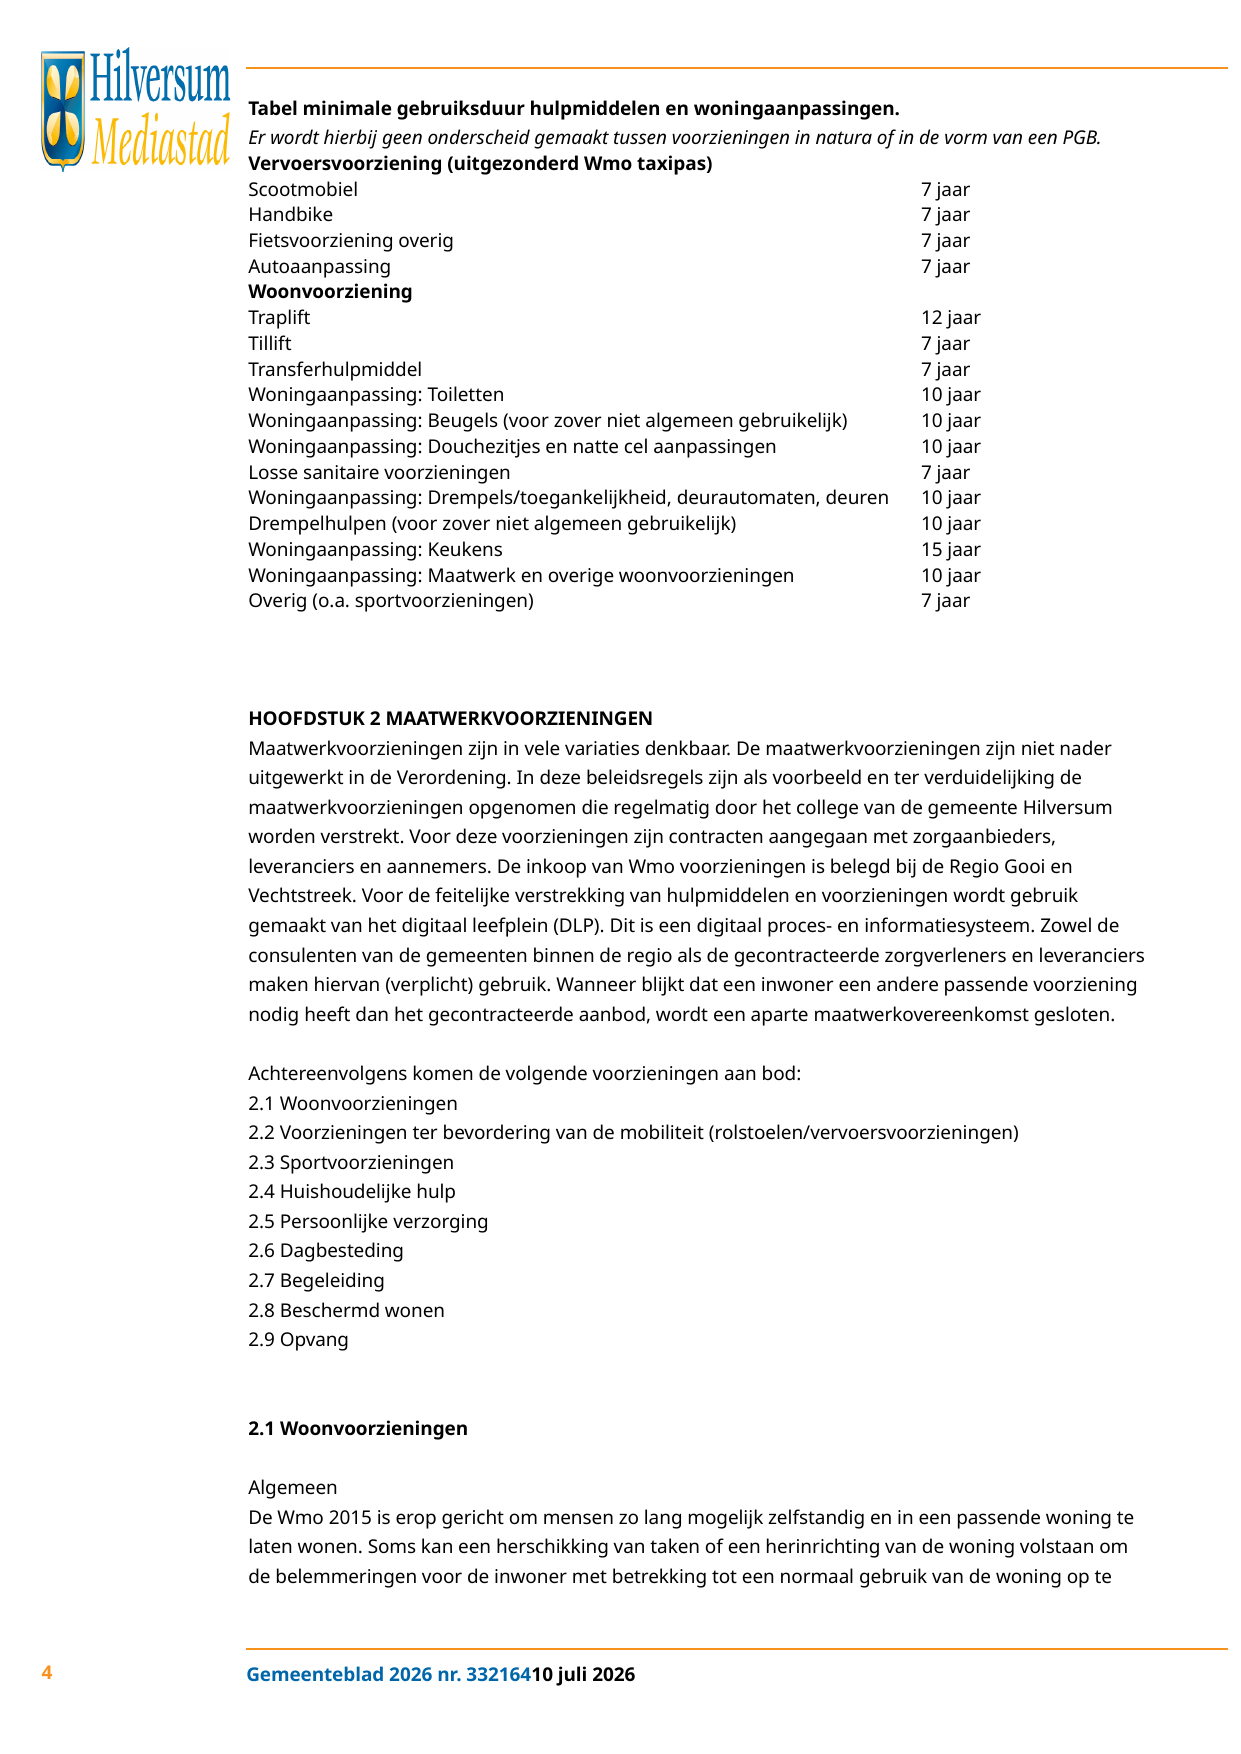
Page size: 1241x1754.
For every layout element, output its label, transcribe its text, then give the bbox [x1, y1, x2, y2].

table_header Tabel minimale gebruiksduur hulpmiddelen en woningaanpassingen. Er wordt hierbij geen onderscheid gemaakt tussen voorzieningen in natura of in de vorm van een PGB. [248, 95, 1152, 150]
table_cell 15 jaar [921, 536, 1152, 562]
table_cell 7 jaar [921, 459, 1152, 484]
table_cell Woonvoorziening [248, 279, 921, 304]
text Achtereenvolgens komen de volgende voorzieningen aan bod: [248, 1060, 1152, 1086]
table_cell 7 jaar [921, 588, 1152, 613]
table_cell 10 jaar [921, 562, 1152, 587]
table_cell Scootmobiel [248, 176, 921, 202]
table_cell 7 jaar [921, 176, 1152, 202]
table_cell Losse sanitaire voorzieningen [248, 459, 921, 484]
table_cell Woningaanpassing: Maatwerk en overige woonvoorzieningen [248, 562, 921, 587]
table_cell 7 jaar [921, 227, 1152, 253]
table_cell Woningaanpassing: Keukens [248, 536, 921, 562]
table_cell 7 jaar [921, 253, 1152, 279]
text 2.9 Opvang [248, 1326, 1152, 1352]
table_cell Autoaanpassing [248, 253, 921, 279]
text 2.1 Woonvoorzieningen [248, 1415, 1152, 1441]
table_cell Woningaanpassing: Toiletten [248, 382, 921, 407]
table_cell Vervoersvoorziening (uitgezonderd Wmo taxipas) [248, 150, 921, 176]
text 2.6 Dagbesteding [248, 1238, 1152, 1263]
table_cell 10 jaar [921, 408, 1152, 433]
text HOOFDSTUK 2 MAATWERKVOORZIENINGEN [248, 705, 1152, 731]
table_cell Handbike [248, 202, 921, 227]
text Algemeen [248, 1474, 1152, 1500]
table_cell 7 jaar [921, 202, 1152, 227]
picture [41, 47, 231, 172]
table_cell 7 jaar [921, 356, 1152, 382]
table_cell 10 jaar [921, 382, 1152, 407]
text 2.1 Woonvoorzieningen [248, 1090, 1152, 1116]
table_cell 10 jaar [921, 433, 1152, 459]
table_cell Woningaanpassing: Drempels/toegankelijkheid, deurautomaten, deuren [248, 485, 921, 510]
table_cell Overig (o.a. sportvoorzieningen) [248, 588, 921, 613]
table_cell 7 jaar [921, 330, 1152, 356]
text 2.8 Beschermd wonen [248, 1297, 1152, 1323]
table_cell Fietsvoorziening overig [248, 227, 921, 253]
text De Wmo 2015 is erop gericht om mensen zo lang mogelijk zelfstandig en in een passende woning te laten wonen. Soms kan een herschikking van taken of een herinrichting van de woning volstaan om de belemmeringen voor de inwoner met betrekking tot een normaal gebruik van de woning op te [248, 1504, 1152, 1589]
table_cell Transferhulpmiddel [248, 356, 921, 382]
table_cell 12 jaar [921, 305, 1152, 330]
table_cell Traplift [248, 305, 921, 330]
text 2.4 Huishoudelijke hulp [248, 1178, 1152, 1204]
table_cell [921, 150, 1152, 176]
text Maatwerkvoorzieningen zijn in vele variaties denkbaar. De maatwerkvoorzieningen zijn niet nader uitgewerkt in de Verordening. In deze beleidsregels zijn als voorbeeld en ter verduidelijking de maatwerkvoorzieningen opgenomen die regelmatig door het college van de gemeente Hilversum worden verstrekt. Voor deze voorzieningen zijn contracten aangegaan met zorgaanbieders, leveranciers en aannemers. De inkoop van Wmo voorzieningen is belegd bij de Regio Gooi en Vechtstreek. Voor de feitelijke verstrekking van hulpmiddelen en voorzieningen wordt gebruik gemaakt van het digitaal leefplein (DLP). Dit is een digitaal proces- en informatiesysteem. Zowel de consulenten van de gemeenten binnen de regio als de gecontracteerde zorgverleners en leveranciers maken hiervan (verplicht) gebruik. Wanneer blijkt dat een inwoner een andere passende voorziening nodig heeft dan het gecontracteerde aanbod, wordt een aparte maatwerkovereenkomst gesloten. [248, 735, 1152, 1027]
table_cell Woningaanpassing: Beugels (voor zover niet algemeen gebruikelijk) [248, 408, 921, 433]
text 2.5 Persoonlijke verzorging [248, 1208, 1152, 1234]
table_cell [921, 279, 1152, 304]
table_cell 10 jaar [921, 485, 1152, 510]
table_cell Drempelhulpen (voor zover niet algemeen gebruikelijk) [248, 510, 921, 536]
table_cell Woningaanpassing: Douchezitjes en natte cel aanpassingen [248, 433, 921, 459]
text 2.7 Begeleiding [248, 1267, 1152, 1293]
table_cell 10 jaar [921, 510, 1152, 536]
text 2.3 Sportvoorzieningen [248, 1149, 1152, 1175]
text 2.2 Voorzieningen ter bevordering van de mobiliteit (rolstoelen/vervoersvoorzieningen) [248, 1119, 1152, 1145]
table_cell Tillift [248, 330, 921, 356]
